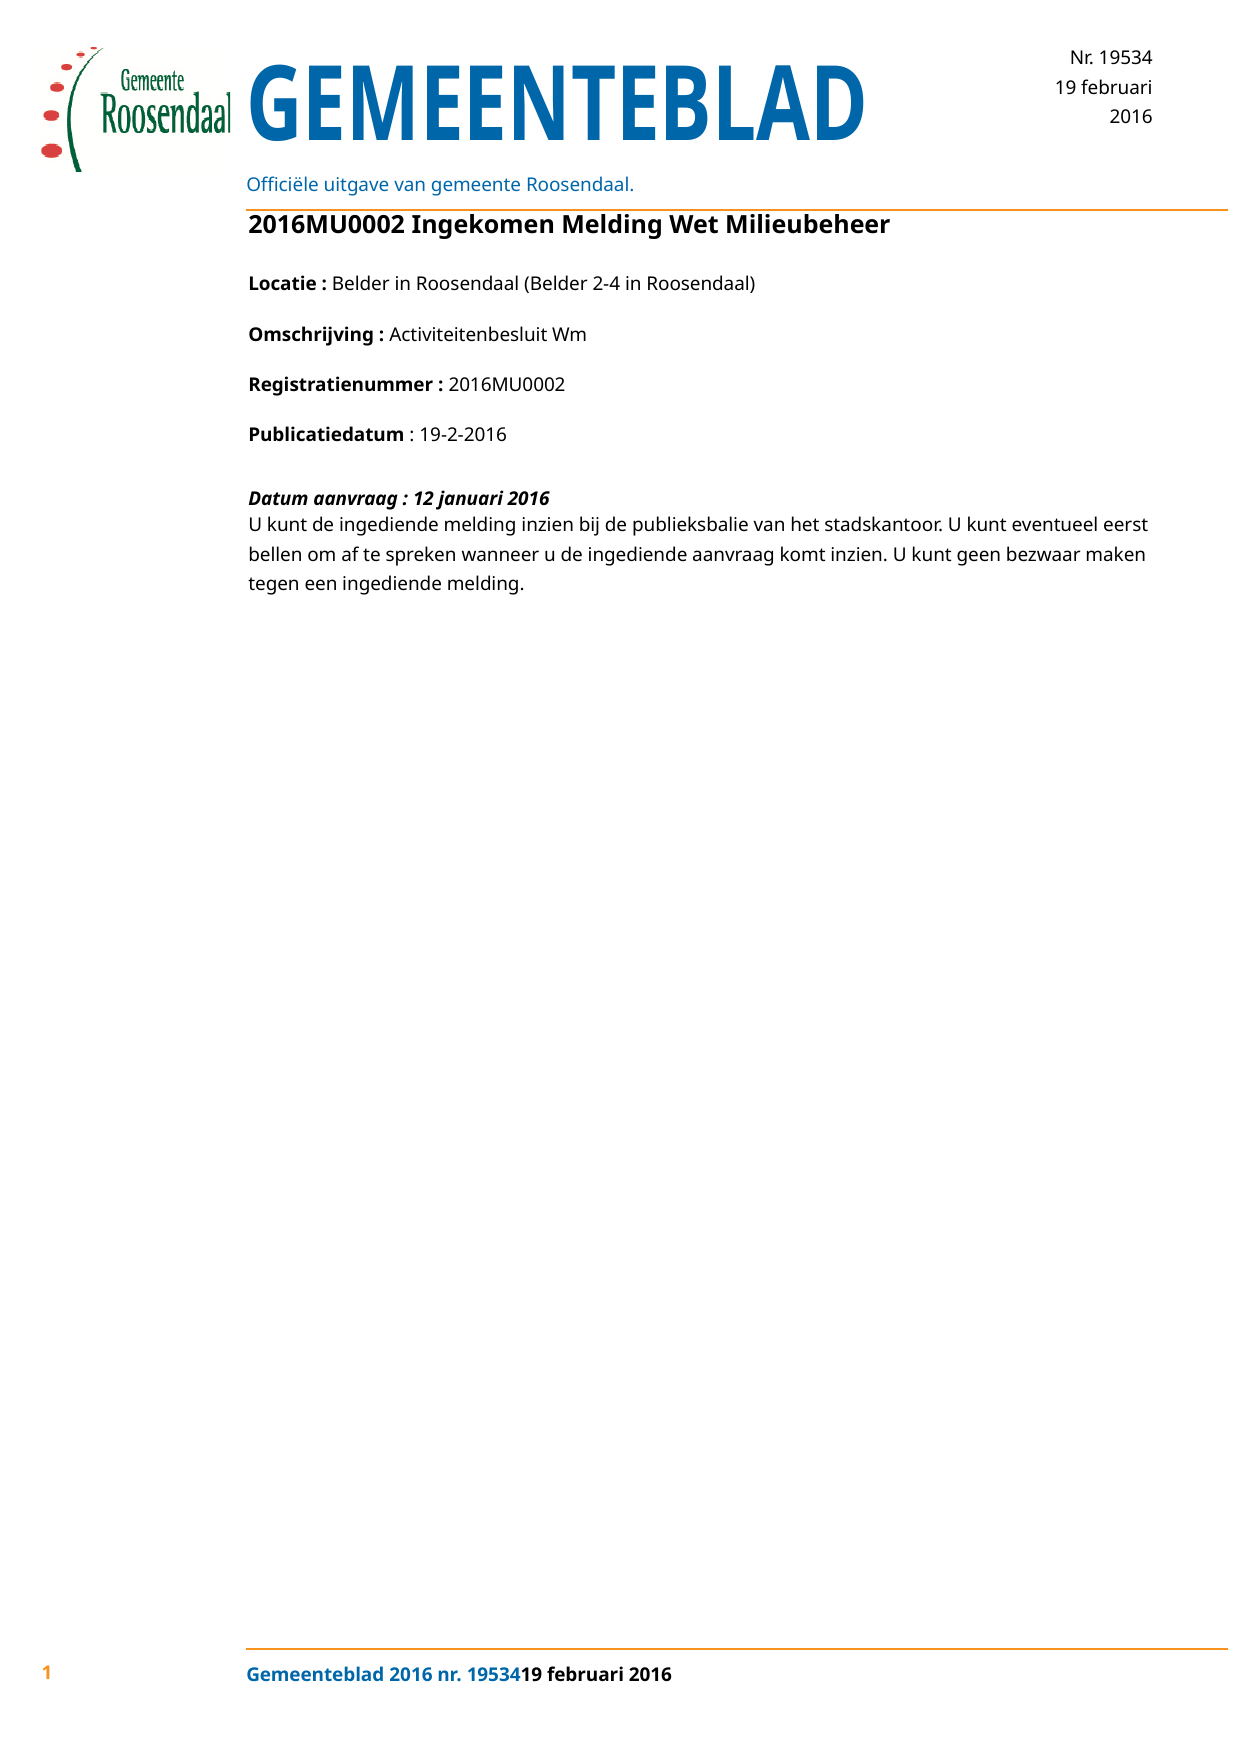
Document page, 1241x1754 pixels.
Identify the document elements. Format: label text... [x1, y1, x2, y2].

text Publicatiedatum : 19-2-2016 [248, 422, 1152, 447]
text U kunt de ingediende melding inzien bij de publieksbalie van het stadskantoor. U kunt eventueel eerst bellen om af te spreken wanneer u de ingediende aanvraag komt inzien. U kunt geen bezwaar maken tegen een ingediende melding. [248, 511, 1152, 596]
text Registratienummer : 2016MU0002 [248, 371, 1152, 397]
picture [41, 47, 231, 172]
text Locatie : Belder in Roosendaal (Belder 2-4 in Roosendaal) [248, 270, 1152, 296]
text Omschrijving : Activiteitenbesluit Wm [248, 321, 1152, 346]
text 2016MU0002 Ingekomen Melding Wet Milieubeheer [248, 211, 1152, 241]
text Datum aanvraag : 12 januari 2016 [248, 486, 1152, 511]
